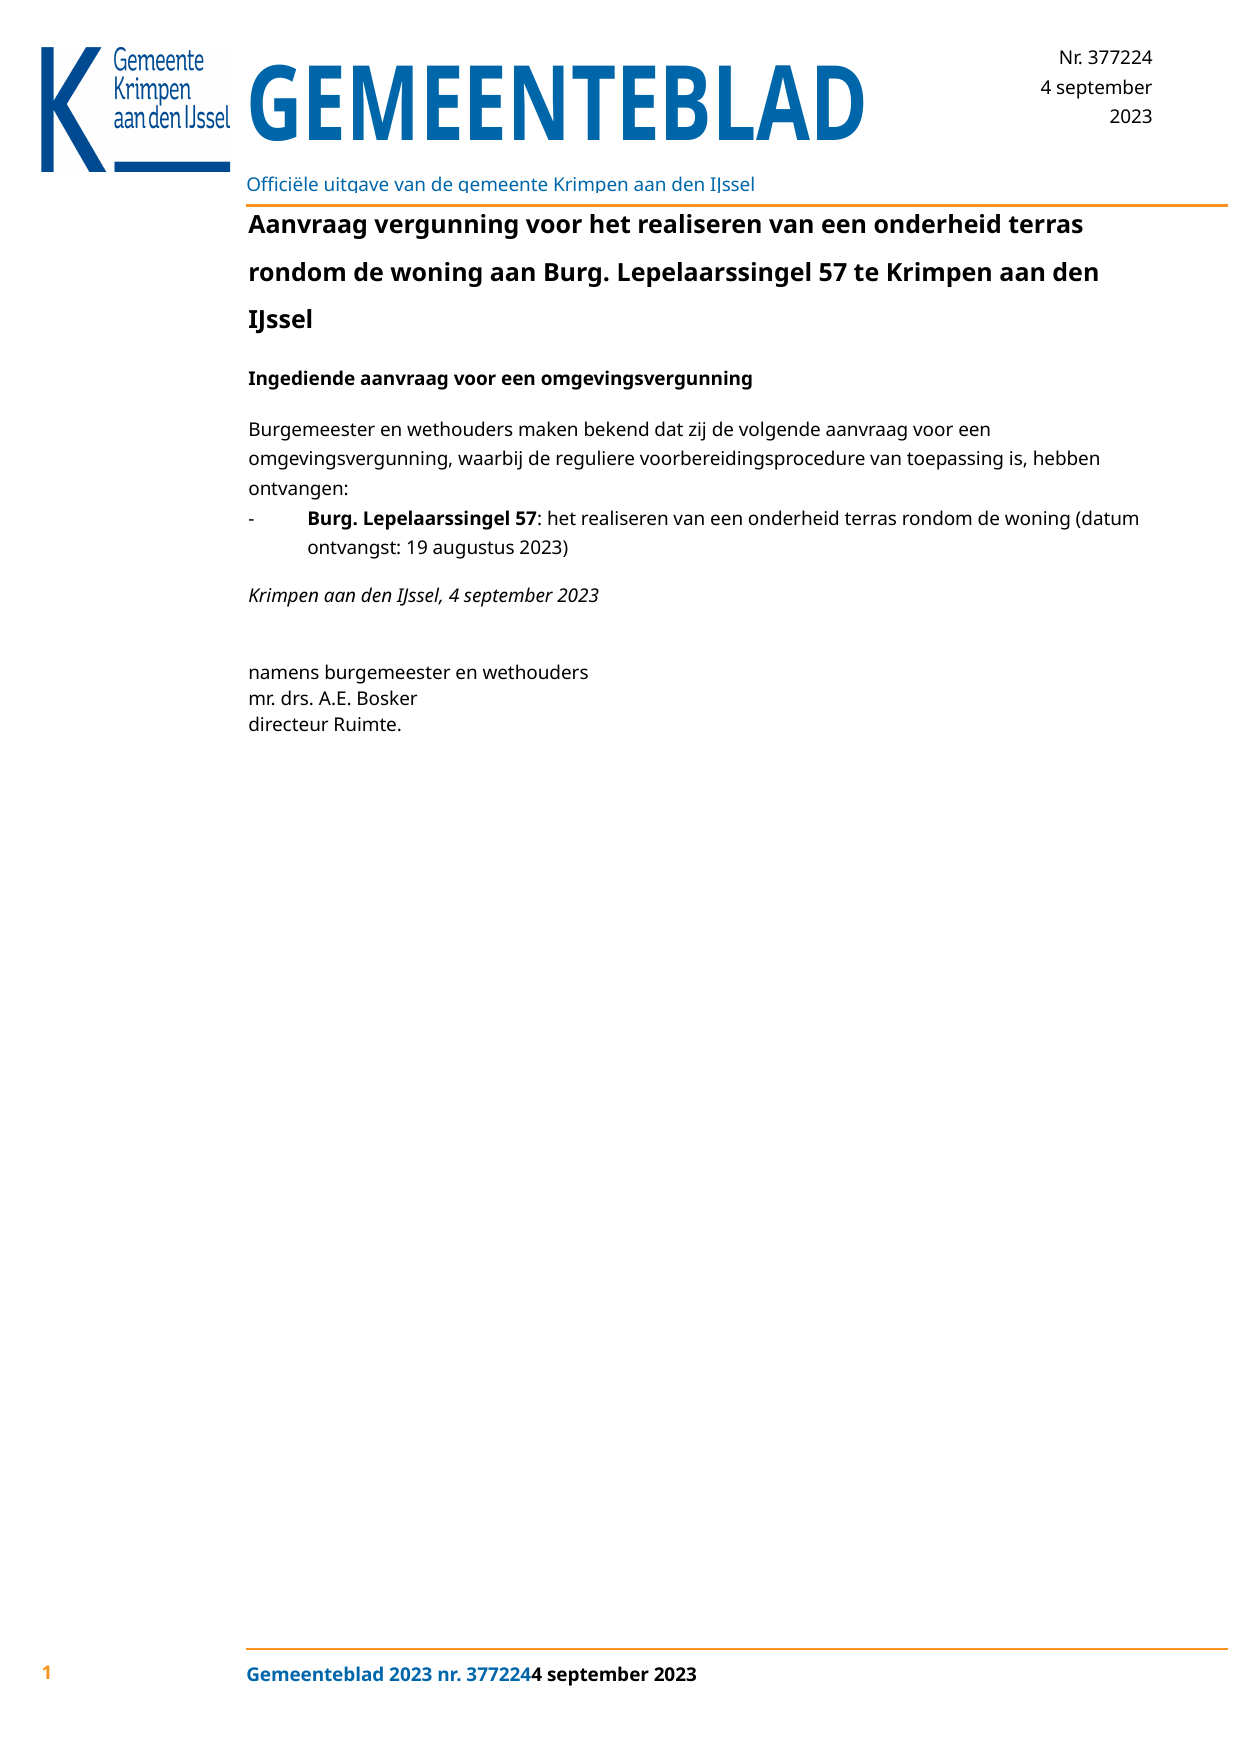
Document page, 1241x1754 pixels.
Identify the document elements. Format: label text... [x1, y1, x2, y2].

list Burg. Lepelaarssingel 57: het realiseren van een onderheid terras rondom de woning (datum ontvangst: 19 augustus 2023) [248, 505, 1152, 560]
text directeur Ruimte. [248, 711, 1152, 736]
text Krimpen aan den IJssel, 4 september 2023 [248, 582, 1152, 608]
text Burgemeester en wethouders maken bekend dat zij de volgende aanvraag voor een omgevingsvergunning, waarbij de reguliere voorbereidingsprocedure van toepassing is, hebben ontvangen: [248, 416, 1152, 501]
text Ingediende aanvraag voor een omgevingsvergunning [248, 366, 1152, 391]
text Aanvraag vergunning voor het realiseren van een onderheid terras rondom de woning aan Burg. Lepelaarssingel 57 te Krimpen aan den IJssel [248, 207, 1152, 336]
text namens burgemeester en wethouders [248, 659, 1152, 685]
text mr. drs. A.E. Bosker [248, 685, 1152, 711]
picture [41, 47, 231, 172]
